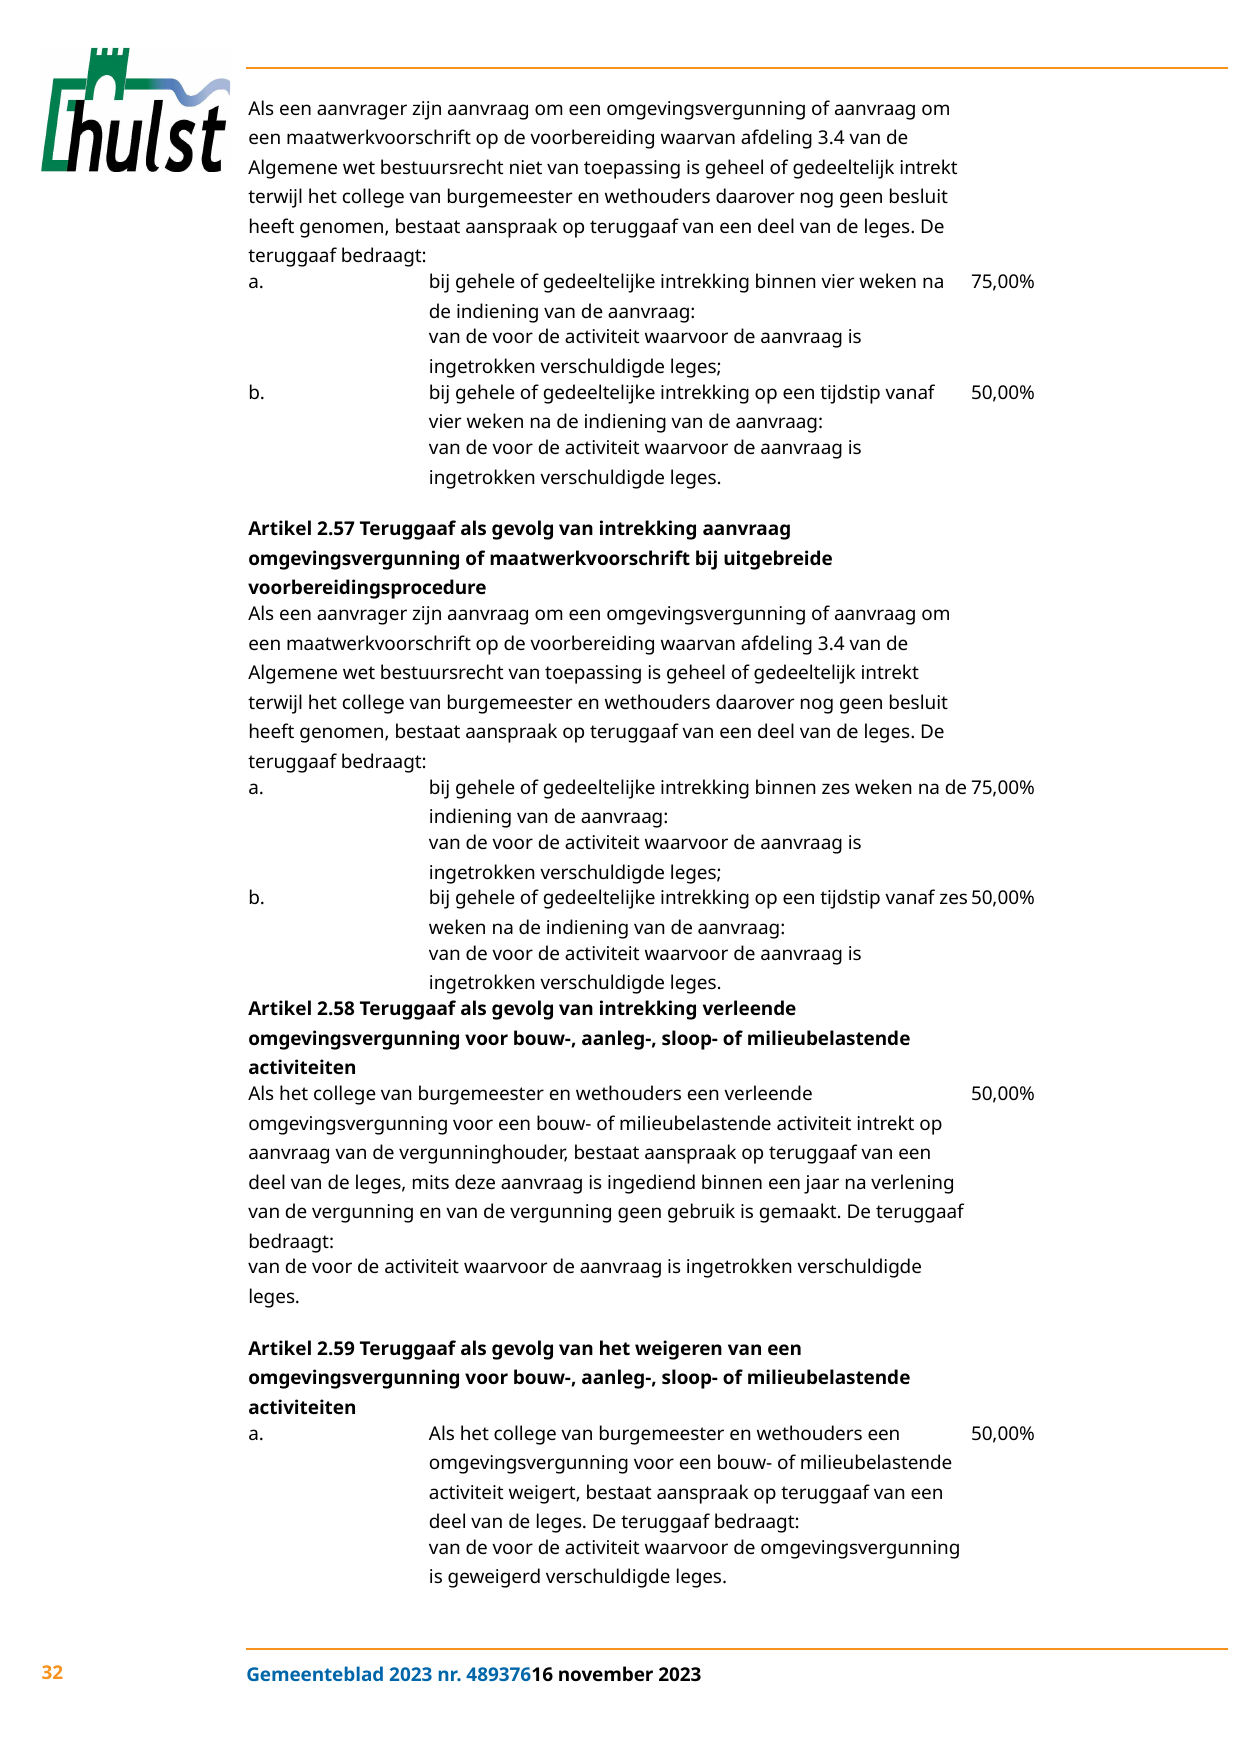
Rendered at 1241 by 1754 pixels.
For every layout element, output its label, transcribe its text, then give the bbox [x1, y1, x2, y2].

table_cell 75,00% [971, 774, 1152, 829]
table_cell 50,00% [971, 379, 1152, 434]
table_cell van de voor de activiteit waarvoor de aanvraag is ingetrokken verschuldigde leges; [429, 829, 971, 884]
table_cell [248, 1309, 429, 1335]
table_cell 50,00% [971, 885, 1152, 940]
table_cell [429, 1309, 971, 1335]
table_cell van de voor de activiteit waarvoor de aanvraag is ingetrokken verschuldigde leges. [429, 434, 971, 490]
table_cell Als een aanvrager zijn aanvraag om een omgevingsvergunning of aanvraag om een maatwerkvoorschrift op de voorbereiding waarvan afdeling 3.4 van de Algemene wet bestuursrecht van toepassing is geheel of gedeeltelijk intrekt terwijl het college van burgemeester en wethouders daarover nog geen besluit heeft genomen, bestaat aanspraak op teruggaaf van een deel van de leges. De teruggaaf bedraagt: [248, 600, 971, 774]
table_cell 50,00% [971, 1420, 1152, 1534]
table_cell [971, 940, 1152, 995]
table_cell a. [248, 269, 429, 379]
table_cell a. [248, 1420, 429, 1589]
table_cell b. [248, 885, 429, 995]
table_cell [971, 324, 1152, 379]
table_cell 50,00% [971, 1080, 1152, 1254]
table_cell bij gehele of gedeeltelijke intrekking op een tijdstip vanaf vier weken na de indiening van de aanvraag: [429, 379, 971, 434]
table_cell [248, 490, 429, 515]
table_cell Als een aanvrager zijn aanvraag om een omgevingsvergunning of aanvraag om een maatwerkvoorschrift op de voorbereiding waarvan afdeling 3.4 van de Algemene wet bestuursrecht niet van toepassing is geheel of gedeeltelijk intrekt terwijl het college van burgemeester en wethouders daarover nog geen besluit heeft genomen, bestaat aanspraak op teruggaaf van een deel van de leges. De teruggaaf bedraagt: [248, 95, 971, 268]
table_cell [971, 829, 1152, 884]
table_cell van de voor de activiteit waarvoor de aanvraag is ingetrokken verschuldigde leges. [248, 1254, 971, 1309]
table_cell Artikel 2.57 Teruggaaf als gevolg van intrekking aanvraag omgevingsvergunning of maatwerkvoorschrift bij uitgebreide voorbereidingsprocedure [248, 515, 971, 600]
table_cell [971, 600, 1152, 774]
table_cell bij gehele of gedeeltelijke intrekking binnen zes weken na de indiening van de aanvraag: [429, 774, 971, 829]
table_cell van de voor de activiteit waarvoor de aanvraag is ingetrokken verschuldigde leges. [429, 940, 971, 995]
table_cell bij gehele of gedeeltelijke intrekking binnen vier weken na de indiening van de aanvraag: [429, 269, 971, 324]
table_cell [971, 1335, 1152, 1420]
table_cell a. [248, 774, 429, 884]
table_cell van de voor de activiteit waarvoor de aanvraag is ingetrokken verschuldigde leges; [429, 324, 971, 379]
table_cell bij gehele of gedeeltelijke intrekking op een tijdstip vanaf zes weken na de indiening van de aanvraag: [429, 885, 971, 940]
table_cell b. [248, 379, 429, 490]
table_cell [971, 434, 1152, 490]
table_cell Artikel 2.58 Teruggaaf als gevolg van intrekking verleende omgevingsvergunning voor bouw-, aanleg-, sloop- of milieubelastende activiteiten [248, 995, 971, 1080]
table_cell [971, 1534, 1152, 1589]
table_cell Als het college van burgemeester en wethouders een verleende omgevingsvergunning voor een bouw- of milieubelastende activiteit intrekt op aanvraag van de vergunninghouder, bestaat aanspraak op teruggaaf van een deel van de leges, mits deze aanvraag is ingediend binnen een jaar na verlening van de vergunning en van de vergunning geen gebruik is gemaakt. De teruggaaf bedraagt: [248, 1080, 971, 1254]
table_cell [971, 1254, 1152, 1309]
table_cell [429, 490, 971, 515]
table_cell [971, 995, 1152, 1080]
table_cell 75,00% [971, 269, 1152, 324]
picture [41, 47, 231, 172]
table_cell [971, 515, 1152, 600]
table_cell van de voor de activiteit waarvoor de omgevingsvergunning is geweigerd verschuldigde leges. [429, 1534, 971, 1589]
table_cell Artikel 2.59 Teruggaaf als gevolg van het weigeren van een omgevingsvergunning voor bouw-, aanleg-, sloop- of milieubelastende activiteiten [248, 1335, 971, 1420]
table_cell [971, 490, 1152, 515]
table_cell Als het college van burgemeester en wethouders een omgevingsvergunning voor een bouw- of milieubelastende activiteit weigert, bestaat aanspraak op teruggaaf van een deel van de leges. De teruggaaf bedraagt: [429, 1420, 971, 1534]
table_cell [971, 1309, 1152, 1335]
table_cell [971, 95, 1152, 268]
